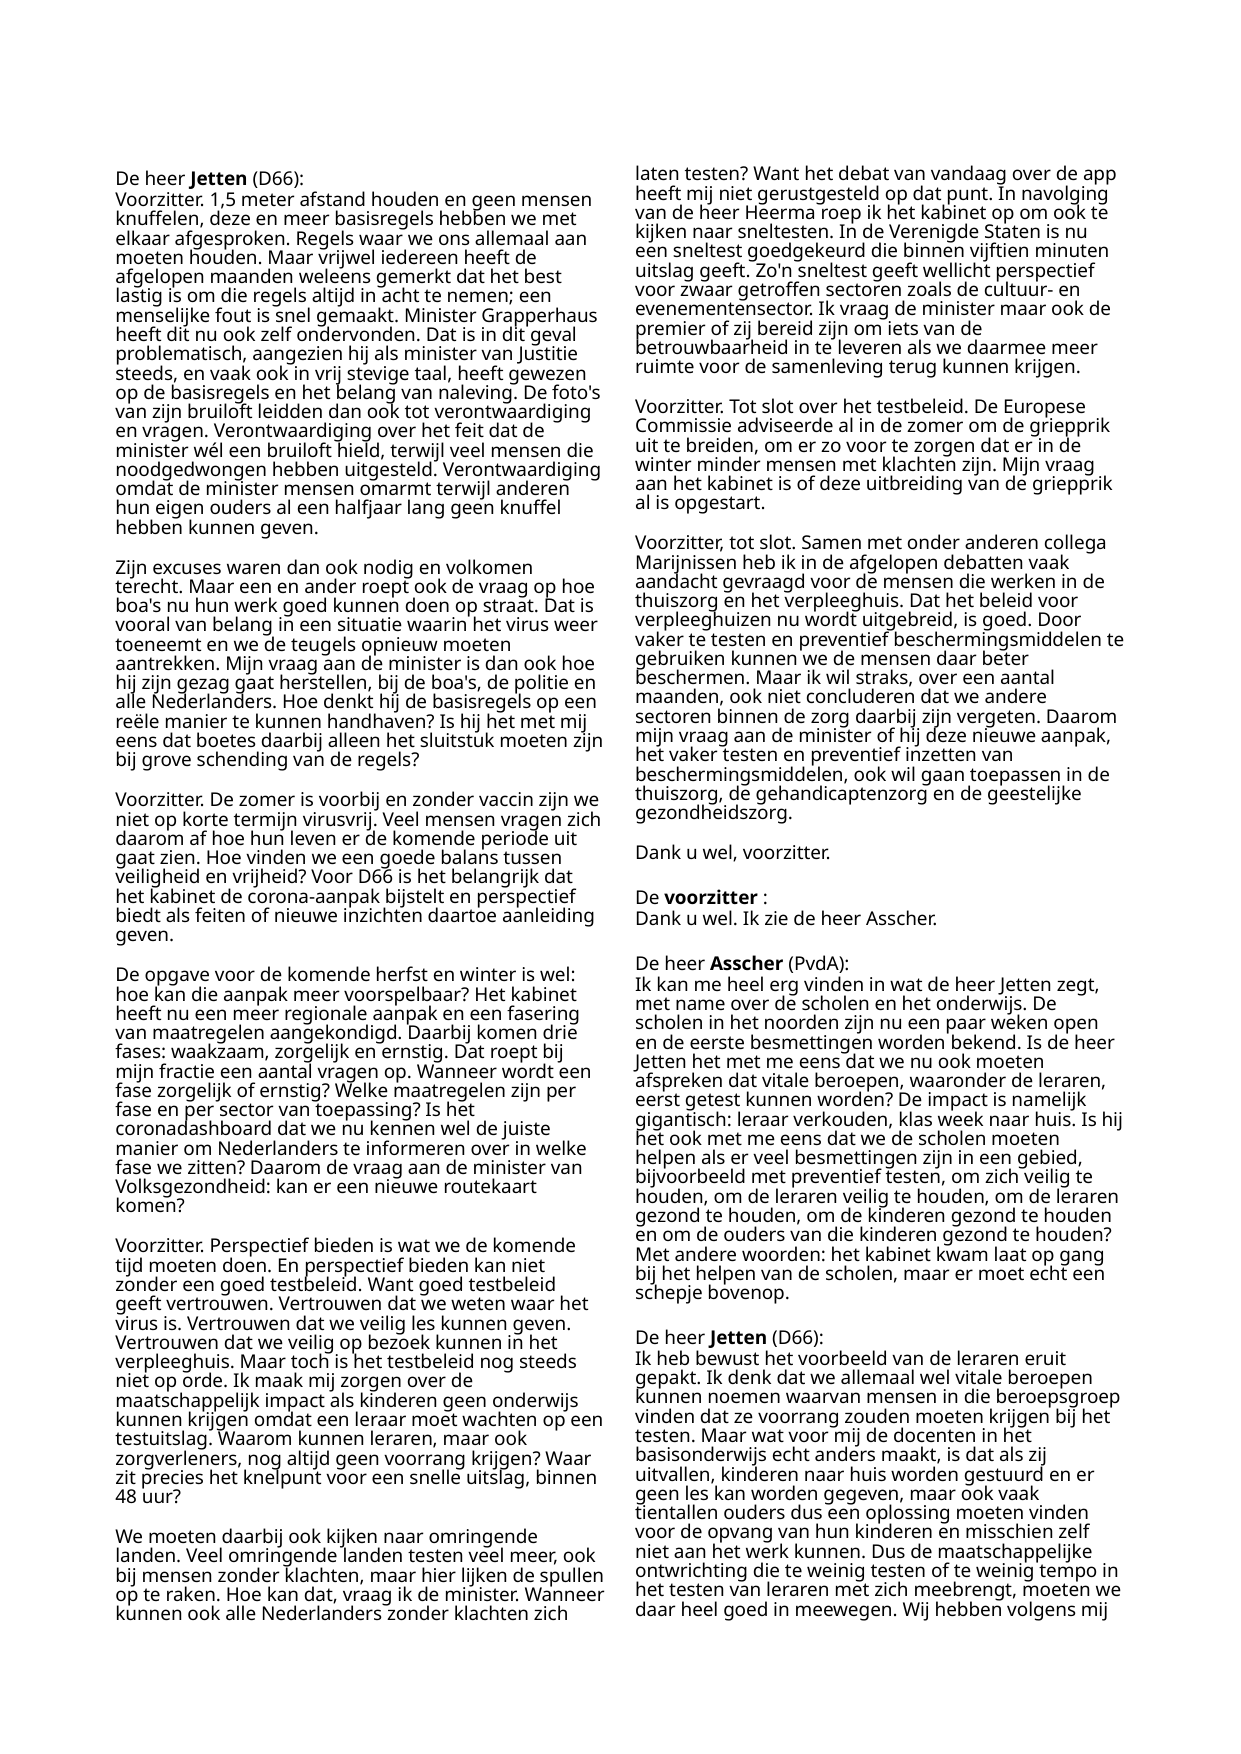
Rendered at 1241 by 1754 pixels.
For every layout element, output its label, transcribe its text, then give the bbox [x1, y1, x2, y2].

text Zijn excuses waren dan ook nodig en volkomen terecht. Maar een en ander roept ook de vraag op hoe boa's nu hun werk goed kunnen doen op straat. Dat is vooral van belang in een situatie waarin het virus weer toeneemt en we de teugels opnieuw moeten aantrekken. Mijn vraag aan de minister is dan ook hoe hij zijn gezag gaat herstellen, bij de boa's, de politie en alle Nederlanders. Hoe denkt hij de basisregels op een reële manier te kunnen handhaven? Is hij het met mij eens dat boetes daarbij alleen het sluitstuk moeten zijn bij grove schending van de regels? [115, 559, 605, 771]
text Voorzitter. De zomer is voorbij en zonder vaccin zijn we niet op korte termijn virusvrij. Veel mensen vragen zich daarom af hoe hun leven er de komende periode uit gaat zien. Hoe vinden we een goede balans tussen veiligheid en vrijheid? Voor D66 is het belangrijk dat het kabinet de corona-aanpak bijstelt en perspectief biedt als feiten of nieuwe inzichten daartoe aanleiding geven. [115, 791, 605, 946]
text Dank u wel. Ik zie de heer Asscher. [635, 910, 1125, 929]
text Voorzitter. 1,5 meter afstand houden en geen mensen knuffelen, deze en meer basisregels hebben we met elkaar afgesproken. Regels waar we ons allemaal aan moeten houden. Maar vrijwel iedereen heeft de afgelopen maanden weleens gemerkt dat het best lastig is om die regels altijd in acht te nemen; een menselijke fout is snel gemaakt. Minister Grapperhaus heeft dit nu ook zelf ondervonden. Dat is in dit geval problematisch, aangezien hij als minister van Justitie steeds, en vaak ook in vrij stevige taal, heeft gewezen op de basisregels en het belang van naleving. De foto's van zijn bruiloft leidden dan ook tot verontwaardiging en vragen. Verontwaardiging over het feit dat de minister wél een bruiloft hield, terwijl veel mensen die noodgedwongen hebben uitgesteld. Verontwaardiging omdat de minister mensen omarmt terwijl anderen hun eigen ouders al een halfjaar lang geen knuffel hebben kunnen geven. [115, 191, 605, 538]
text Voorzitter. Tot slot over het testbeleid. De Europese Commissie adviseerde al in de zomer om de griepprik uit te breiden, om er zo voor te zorgen dat er in de winter minder mensen met klachten zijn. Mijn vraag aan het kabinet is of deze uitbreiding van de griepprik al is opgestart. [635, 398, 1125, 514]
text De heer Asscher (PvdA): [635, 950, 1125, 976]
text Ik kan me heel erg vinden in wat de heer Jetten zegt, met name over de scholen en het onderwijs. De scholen in het noorden zijn nu een paar weken open en de eerste besmettingen worden bekend. Is de heer Jetten het met me eens dat we nu ook moeten afspreken dat vitale beroepen, waaronder de leraren, eerst getest kunnen worden? De impact is namelijk gigantisch: leraar verkouden, klas week naar huis. Is hij het ook met me eens dat we de scholen moeten helpen als er veel besmettingen zijn in een gebied, bijvoorbeeld met preventief testen, om zich veilig te houden, om de leraren veilig te houden, om de leraren gezond te houden, om de kinderen gezond te houden en om de ouders van die kinderen gezond te houden? Met andere woorden: het kabinet kwam laat op gang bij het helpen van de scholen, maar er moet echt een schepje bovenop. [635, 976, 1125, 1303]
text Dank u wel, voorzitter. [635, 844, 1125, 863]
text De voorzitter : [635, 884, 1125, 910]
text De heer Jetten (D66): [115, 165, 605, 191]
text laten testen? Want het debat van vandaag over de app heeft mij niet gerustgesteld op dat punt. In navolging van de heer Heerma roep ik het kabinet op om ook te kijken naar sneltesten. In de Verenigde Staten is nu een sneltest goedgekeurd die binnen vijftien minuten uitslag geeft. Zo'n sneltest geeft wellicht perspectief voor zwaar getroffen sectoren zoals de cultuur- en evenementensector. Ik vraag de minister maar ook de premier of zij bereid zijn om iets van de betrouwbaarheid in te leveren als we daarmee meer ruimte voor de samenleving terug kunnen krijgen. [635, 165, 1125, 377]
text Voorzitter. Perspectief bieden is wat we de komende tijd moeten doen. En perspectief bieden kan niet zonder een goed testbeleid. Want goed testbeleid geeft vertrouwen. Vertrouwen dat we weten waar het virus is. Vertrouwen dat we veilig les kunnen geven. Vertrouwen dat we veilig op bezoek kunnen in het verpleeghuis. Maar toch is het testbeleid nog steeds niet op orde. Ik maak mij zorgen over de maatschappelijk impact als kinderen geen onderwijs kunnen krijgen omdat een leraar moet wachten op een testuitslag. Waarom kunnen leraren, maar ook zorgverleners, nog altijd geen voorrang krijgen? Waar zit precies het knelpunt voor een snelle uitslag, binnen 48 uur? [115, 1237, 605, 1507]
text Ik heb bewust het voorbeeld van de leraren eruit gepakt. Ik denk dat we allemaal wel vitale beroepen kunnen noemen waarvan mensen in die beroepsgroep vinden dat ze voorrang zouden moeten krijgen bij het testen. Maar wat voor mij de docenten in het basisonderwijs echt anders maakt, is dat als zij uitvallen, kinderen naar huis worden gestuurd en er geen les kan worden gegeven, maar ook vaak tientallen ouders dus een oplossing moeten vinden voor de opvang van hun kinderen en misschien zelf niet aan het werk kunnen. Dus de maatschappelijke ontwrichting die te weinig testen of te weinig tempo in het testen van leraren met zich meebrengt, moeten we daar heel goed in meewegen. Wij hebben volgens mij [635, 1350, 1125, 1620]
text Voorzitter, tot slot. Samen met onder anderen collega Marijnissen heb ik in de afgelopen debatten vaak aandacht gevraagd voor de mensen die werken in de thuiszorg en het verpleeghuis. Dat het beleid voor verpleeghuizen nu wordt uitgebreid, is goed. Door vaker te testen en preventief beschermingsmiddelen te gebruiken kunnen we de mensen daar beter beschermen. Maar ik wil straks, over een aantal maanden, ook niet concluderen dat we andere sectoren binnen de zorg daarbij zijn vergeten. Daarom mijn vraag aan de minister of hij deze nieuwe aanpak, het vaker testen en preventief inzetten van beschermingsmiddelen, ook wil gaan toepassen in de thuiszorg, de gehandicaptenzorg en de geestelijke gezondheidszorg. [635, 534, 1125, 823]
text We moeten daarbij ook kijken naar omringende landen. Veel omringende landen testen veel meer, ook bij mensen zonder klachten, maar hier lijken de spullen op te raken. Hoe kan dat, vraag ik de minister. Wanneer kunnen ook alle Nederlanders zonder klachten zich [115, 1528, 605, 1624]
text De opgave voor de komende herfst en winter is wel: hoe kan die aanpak meer voorspelbaar? Het kabinet heeft nu een meer regionale aanpak en een fasering van maatregelen aangekondigd. Daarbij komen drie fases: waakzaam, zorgelijk en ernstig. Dat roept bij mijn fractie een aantal vragen op. Wanneer wordt een fase zorgelijk of ernstig? Welke maatregelen zijn per fase en per sector van toepassing? Is het coronadashboard dat we nu kennen wel de juiste manier om Nederlanders te informeren over in welke fase we zitten? Daarom de vraag aan de minister van Volksgezondheid: kan er een nieuwe routekaart komen? [115, 966, 605, 1217]
text De heer Jetten (D66): [635, 1324, 1125, 1350]
